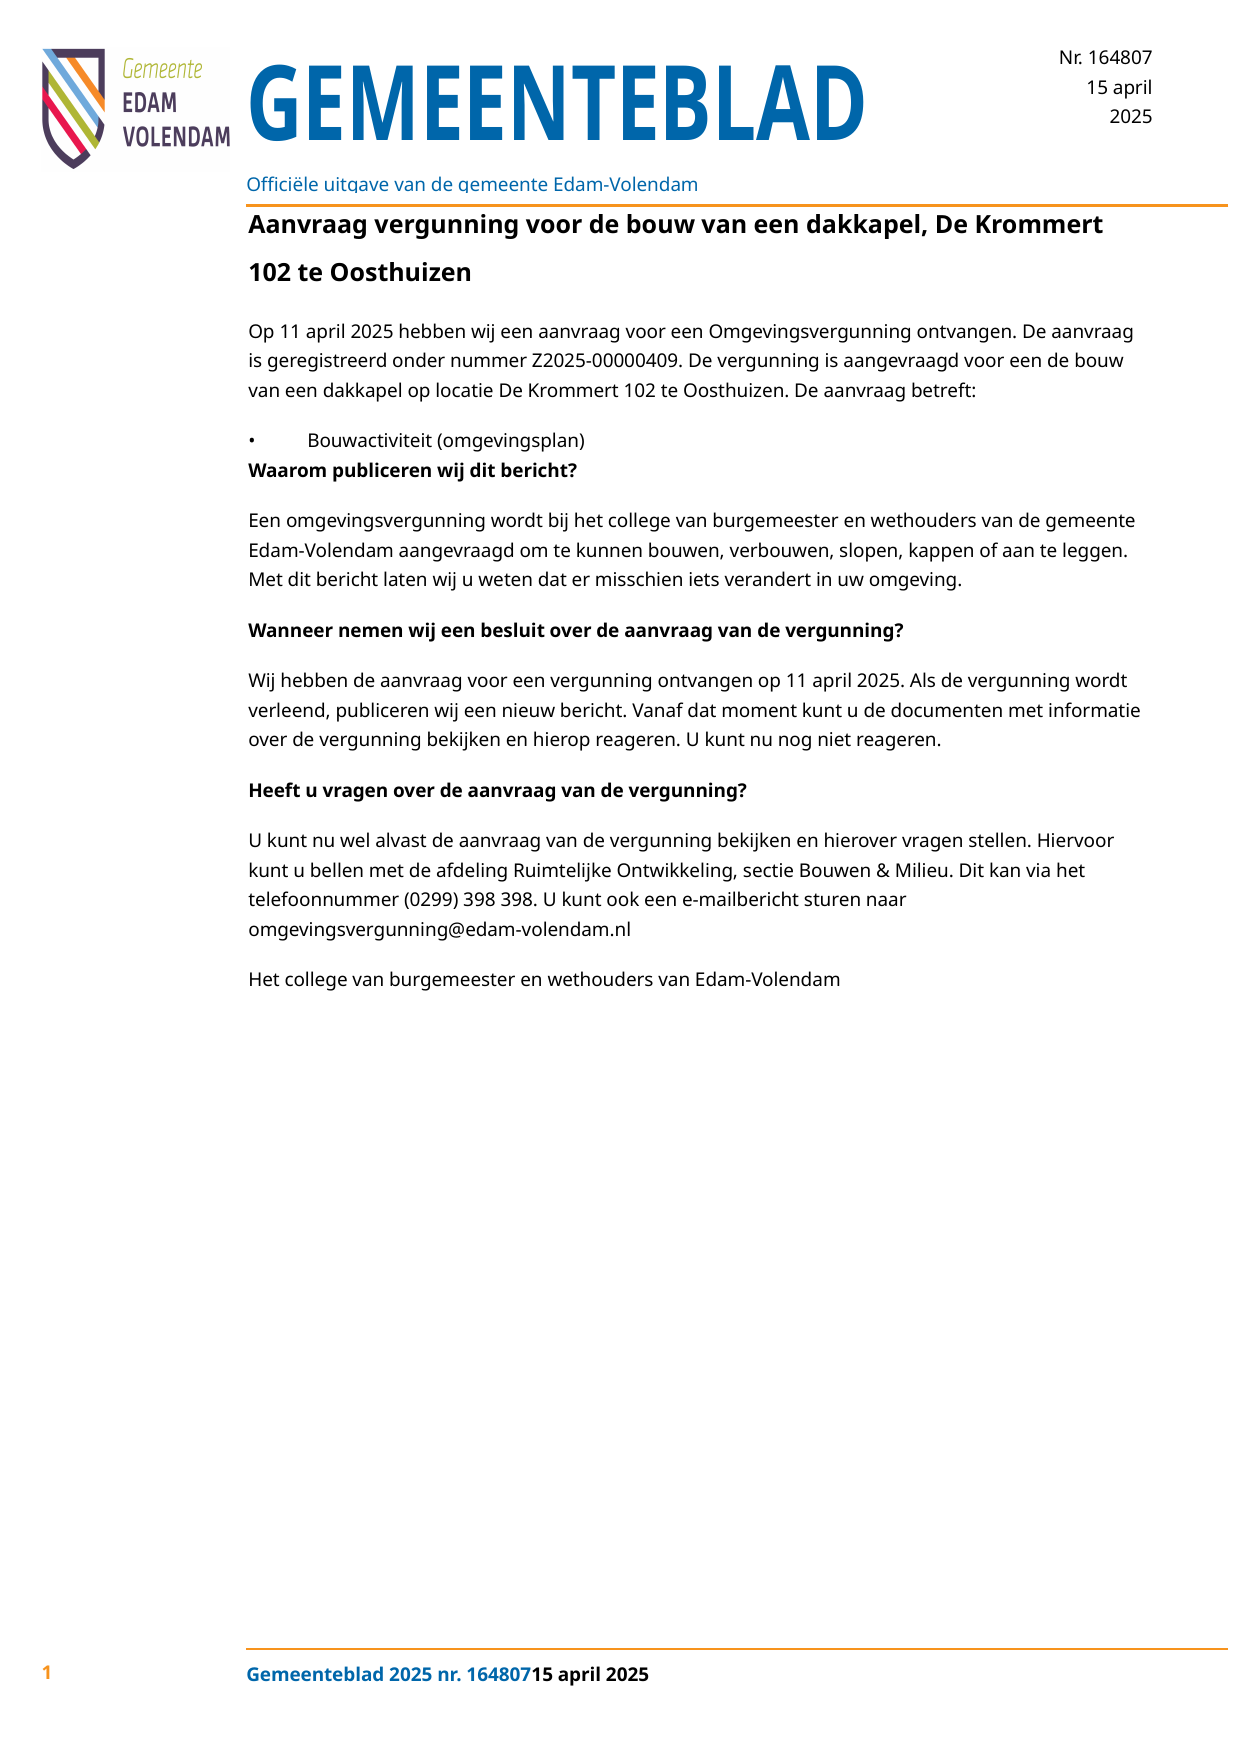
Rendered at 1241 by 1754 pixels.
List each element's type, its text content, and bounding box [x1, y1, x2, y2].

text Wij hebben de aanvraag voor een vergunning ontvangen op 11 april 2025. Als de vergunning wordt verleend, publiceren wij een nieuw bericht. Vanaf dat moment kunt u de documenten met informatie over de vergunning bekijken en hierop reageren. U kunt nu nog niet reageren. [248, 667, 1152, 752]
picture [41, 47, 231, 172]
text Aanvraag vergunning voor de bouw van een dakkapel, De Krommert 102 te Oosthuizen [248, 207, 1152, 288]
text Op 11 april 2025 hebben wij een aanvraag voor een Omgevingsvergunning ontvangen. De aanvraag is geregistreerd onder nummer Z2025-00000409. De vergunning is aangevraagd voor een de bouw van een dakkapel op locatie De Krommert 102 te Oosthuizen. De aanvraag betreft: [248, 318, 1152, 403]
text Heeft u vragen over de aanvraag van de vergunning? [248, 777, 1152, 803]
text Waarom publiceren wij dit bericht? [248, 457, 1152, 483]
text Een omgevingsvergunning wordt bij het college van burgemeester en wethouders van de gemeente Edam-Volendam aangevraagd om te kunnen bouwen, verbouwen, slopen, kappen of aan te leggen. Met dit bericht laten wij u weten dat er misschien iets verandert in uw omgeving. [248, 507, 1152, 592]
text Het college van burgemeester en wethouders van Edam-Volendam [248, 967, 1152, 992]
text U kunt nu wel alvast de aanvraag van de vergunning bekijken en hierover vragen stellen. Hiervoor kunt u bellen met de afdeling Ruimtelijke Ontwikkeling, sectie Bouwen & Milieu. Dit kan via het telefoonnummer (0299) 398 398. U kunt ook een e-mailbericht sturen naar omgevingsvergunning@edam-volendam.nl [248, 827, 1152, 942]
list Bouwactiviteit (omgevingsplan) [248, 427, 1152, 453]
text Wanneer nemen wij een besluit over de aanvraag van de vergunning? [248, 617, 1152, 643]
